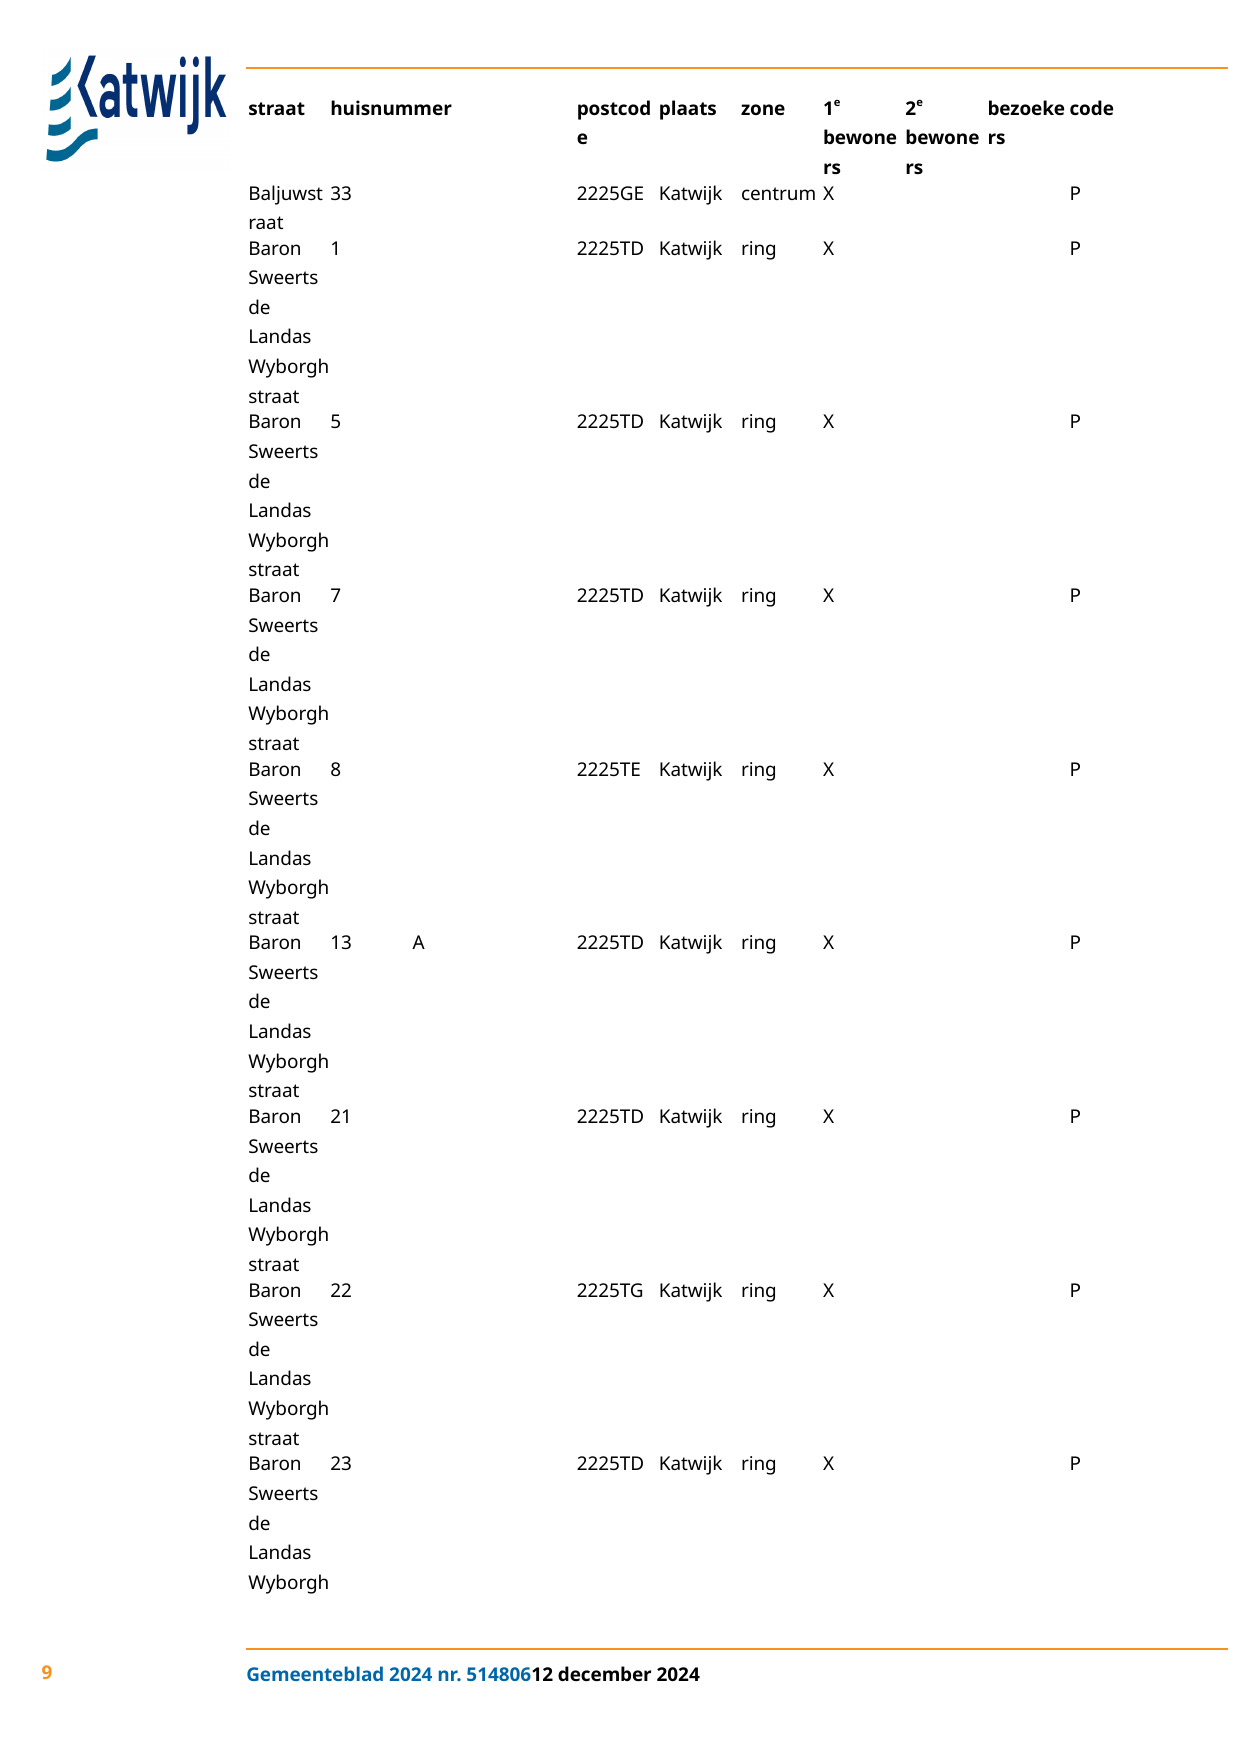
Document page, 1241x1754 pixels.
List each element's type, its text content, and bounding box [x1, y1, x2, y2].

table_cell X [823, 582, 905, 756]
table_cell X [823, 756, 905, 929]
table_cell [905, 930, 987, 1103]
table_cell 7 [330, 582, 412, 756]
table_header plaats [659, 95, 741, 180]
table_cell 2225TD [577, 582, 659, 756]
table_cell [905, 756, 987, 929]
table_cell Katwijk [659, 409, 741, 582]
table_cell 13 [330, 930, 412, 1103]
table_cell [987, 930, 1069, 1103]
table_header huisnummer [330, 95, 577, 180]
table_cell [494, 930, 577, 1103]
table_cell Katwijk [659, 582, 741, 756]
table_cell P [1069, 756, 1152, 929]
table_cell X [823, 1103, 905, 1277]
table_cell [412, 1451, 494, 1594]
table_cell 8 [330, 756, 412, 929]
table_cell 2225TE [577, 756, 659, 929]
table_cell ring [741, 1277, 823, 1451]
table_cell [987, 582, 1069, 756]
table_cell Katwijk [659, 180, 741, 235]
table_cell centrum [741, 180, 823, 235]
table_cell [494, 235, 577, 409]
table_cell [905, 1103, 987, 1277]
table_cell [494, 1103, 577, 1277]
table_cell P [1069, 1277, 1152, 1451]
table_cell [412, 180, 494, 235]
table_cell [494, 756, 577, 929]
table_cell [412, 1277, 494, 1451]
table_cell 33 [330, 180, 412, 235]
table_cell ring [741, 1103, 823, 1277]
table_cell ring [741, 1451, 823, 1594]
table_header zone [741, 95, 823, 180]
table_cell ring [741, 409, 823, 582]
table_cell [987, 235, 1069, 409]
table_cell [494, 582, 577, 756]
table_cell 23 [330, 1451, 412, 1594]
table_cell 2225TD [577, 409, 659, 582]
table_cell [494, 180, 577, 235]
table_header postcode [577, 95, 659, 180]
table_cell Baron Sweerts de Landas Wyborghstraat [248, 756, 330, 929]
table_cell 2225TD [577, 1103, 659, 1277]
table_cell [905, 1451, 987, 1594]
table_cell [494, 1277, 577, 1451]
table_cell Baron Sweerts de Landas Wyborgh [248, 1451, 330, 1594]
table_cell [412, 409, 494, 582]
table_cell 2225TD [577, 235, 659, 409]
table_cell P [1069, 930, 1152, 1103]
table_cell 21 [330, 1103, 412, 1277]
table_cell Katwijk [659, 756, 741, 929]
table_cell [905, 1277, 987, 1451]
table_cell Baron Sweerts de Landas Wyborghstraat [248, 1277, 330, 1451]
table_cell 2225TG [577, 1277, 659, 1451]
table_cell [987, 756, 1069, 929]
table_cell [987, 1451, 1069, 1594]
table_cell Baron Sweerts de Landas Wyborghstraat [248, 235, 330, 409]
table_cell 2225TD [577, 1451, 659, 1594]
table_header code [1069, 95, 1152, 180]
table_cell X [823, 235, 905, 409]
table_cell [494, 409, 577, 582]
table_cell [905, 235, 987, 409]
table_cell [905, 409, 987, 582]
table_cell Katwijk [659, 1451, 741, 1594]
table_cell X [823, 180, 905, 235]
table_cell Katwijk [659, 1103, 741, 1277]
table_header 2e bewoners [905, 95, 987, 180]
table_cell P [1069, 180, 1152, 235]
table_cell [987, 1103, 1069, 1277]
table_cell ring [741, 582, 823, 756]
table_cell 22 [330, 1277, 412, 1451]
table_cell Baron Sweerts de Landas Wyborghstraat [248, 409, 330, 582]
table_cell 2225TD [577, 930, 659, 1103]
table_cell P [1069, 1451, 1152, 1594]
table_cell 1 [330, 235, 412, 409]
table_cell [412, 582, 494, 756]
picture [41, 47, 231, 172]
table_header 1e bewoners [823, 95, 905, 180]
table_cell Baron Sweerts de Landas Wyborghstraat [248, 1103, 330, 1277]
table_cell P [1069, 582, 1152, 756]
table_cell X [823, 1277, 905, 1451]
table_cell [412, 1103, 494, 1277]
table_cell [987, 409, 1069, 582]
table_cell [412, 756, 494, 929]
table_cell Baron Sweerts de Landas Wyborghstraat [248, 582, 330, 756]
table_cell X [823, 930, 905, 1103]
table_header bezoekers [987, 95, 1069, 180]
table_cell [905, 180, 987, 235]
table_cell P [1069, 235, 1152, 409]
table_cell A [412, 930, 494, 1103]
table_cell [987, 180, 1069, 235]
table_cell P [1069, 409, 1152, 582]
table_cell X [823, 1451, 905, 1594]
table_cell 2225GE [577, 180, 659, 235]
table_cell Katwijk [659, 1277, 741, 1451]
table_cell X [823, 409, 905, 582]
table_cell [905, 582, 987, 756]
table_cell ring [741, 235, 823, 409]
table_cell 5 [330, 409, 412, 582]
table_cell ring [741, 756, 823, 929]
table_cell [987, 1277, 1069, 1451]
table_cell ring [741, 930, 823, 1103]
table_cell P [1069, 1103, 1152, 1277]
table_cell Baron Sweerts de Landas Wyborghstraat [248, 930, 330, 1103]
table_cell [412, 235, 494, 409]
table_cell Katwijk [659, 930, 741, 1103]
table_cell Katwijk [659, 235, 741, 409]
table_header straat [248, 95, 330, 180]
table_cell Baljuwstraat [248, 180, 330, 235]
table_cell [494, 1451, 577, 1594]
